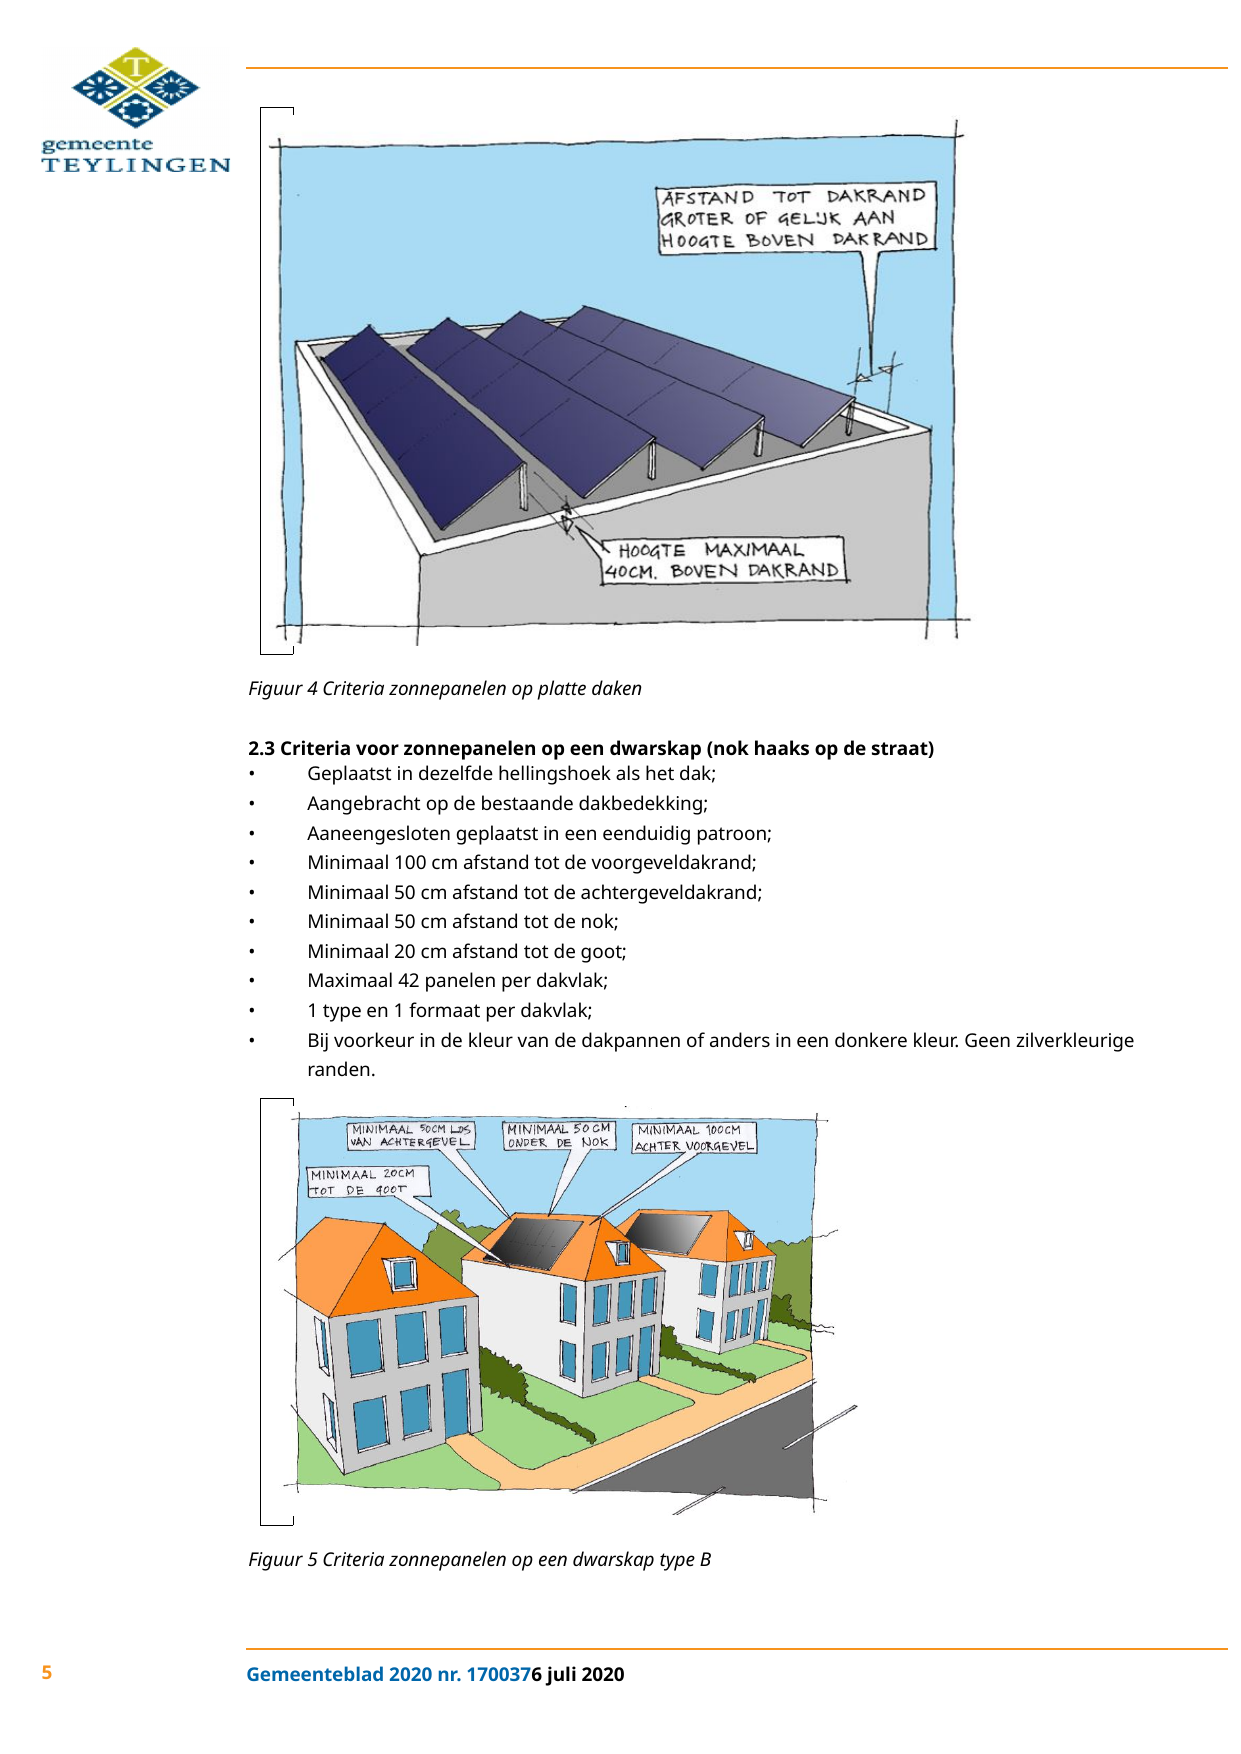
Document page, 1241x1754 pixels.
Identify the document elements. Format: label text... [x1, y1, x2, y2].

list 1 type en 1 formaat per dakvlak; [248, 997, 1152, 1023]
text 2.3 Criteria voor zonnepanelen op een dwarskap (nok haaks op de straat) [248, 735, 1152, 761]
list Minimaal 20 cm afstand tot de goot; [248, 938, 1152, 964]
picture [268, 115, 978, 646]
text Figuur 5 Criteria zonnepanelen op een dwarskap type B [248, 1546, 1152, 1572]
list Geplaatst in dezelfde hellingshoek als het dak; [248, 761, 1152, 786]
picture [41, 47, 231, 172]
text Figuur 4 Criteria zonnepanelen op platte daken [248, 676, 1152, 701]
list Bij voorkeur in de kleur van de dakpannen of anders in een donkere kleur. Geen zilverkleurige randen. [248, 1027, 1152, 1082]
list Minimaal 50 cm afstand tot de nok; [248, 908, 1152, 934]
list Minimaal 100 cm afstand tot de voorgeveldakrand; [248, 849, 1152, 875]
list Maximaal 42 panelen per dakvlak; [248, 968, 1152, 993]
picture [268, 1106, 860, 1516]
list Aaneengesloten geplaatst in een eenduidig patroon; [248, 820, 1152, 845]
list Minimaal 50 cm afstand tot de achtergeveldakrand; [248, 879, 1152, 904]
list Aangebracht op de bestaande dakbedekking; [248, 790, 1152, 816]
